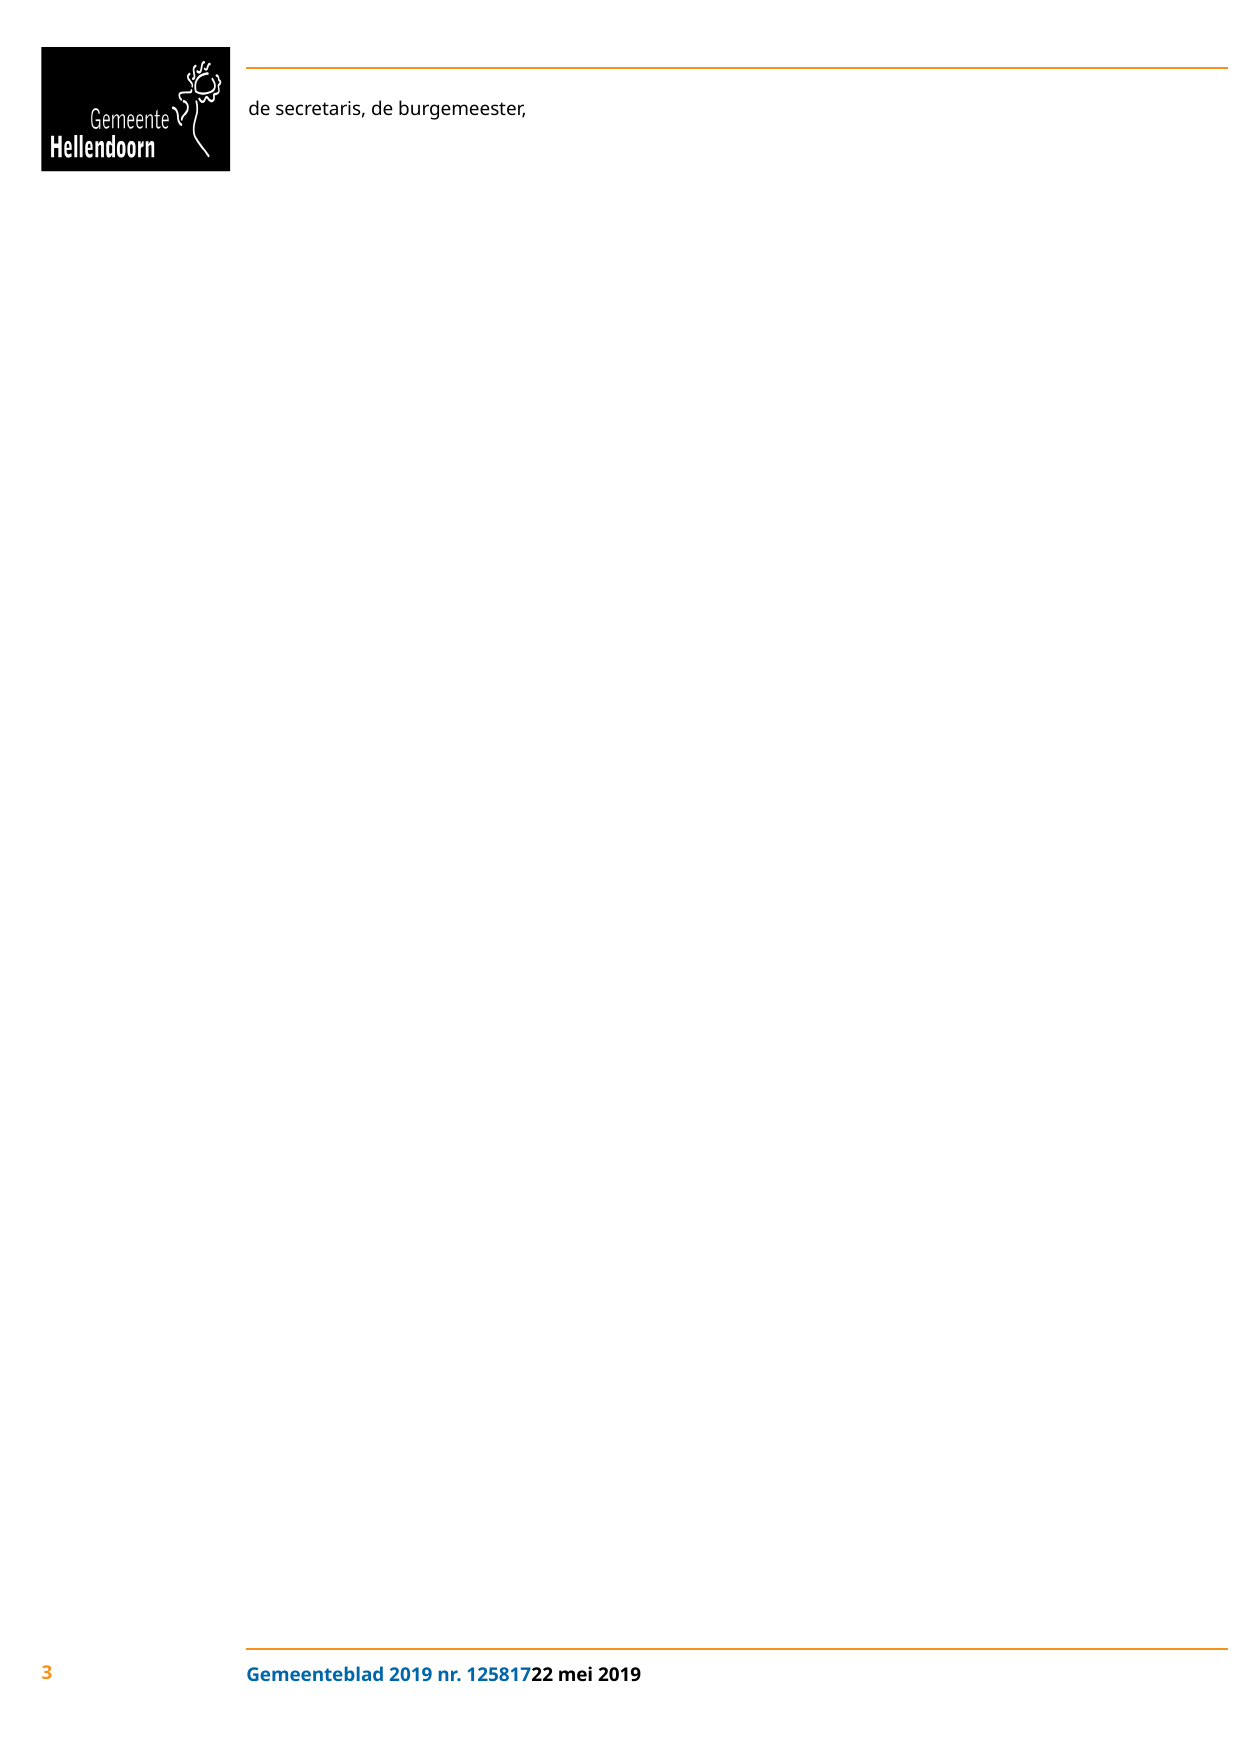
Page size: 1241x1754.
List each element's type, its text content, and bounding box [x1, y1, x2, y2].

picture [41, 47, 231, 172]
text de secretaris, de burgemeester, [248, 95, 1152, 121]
